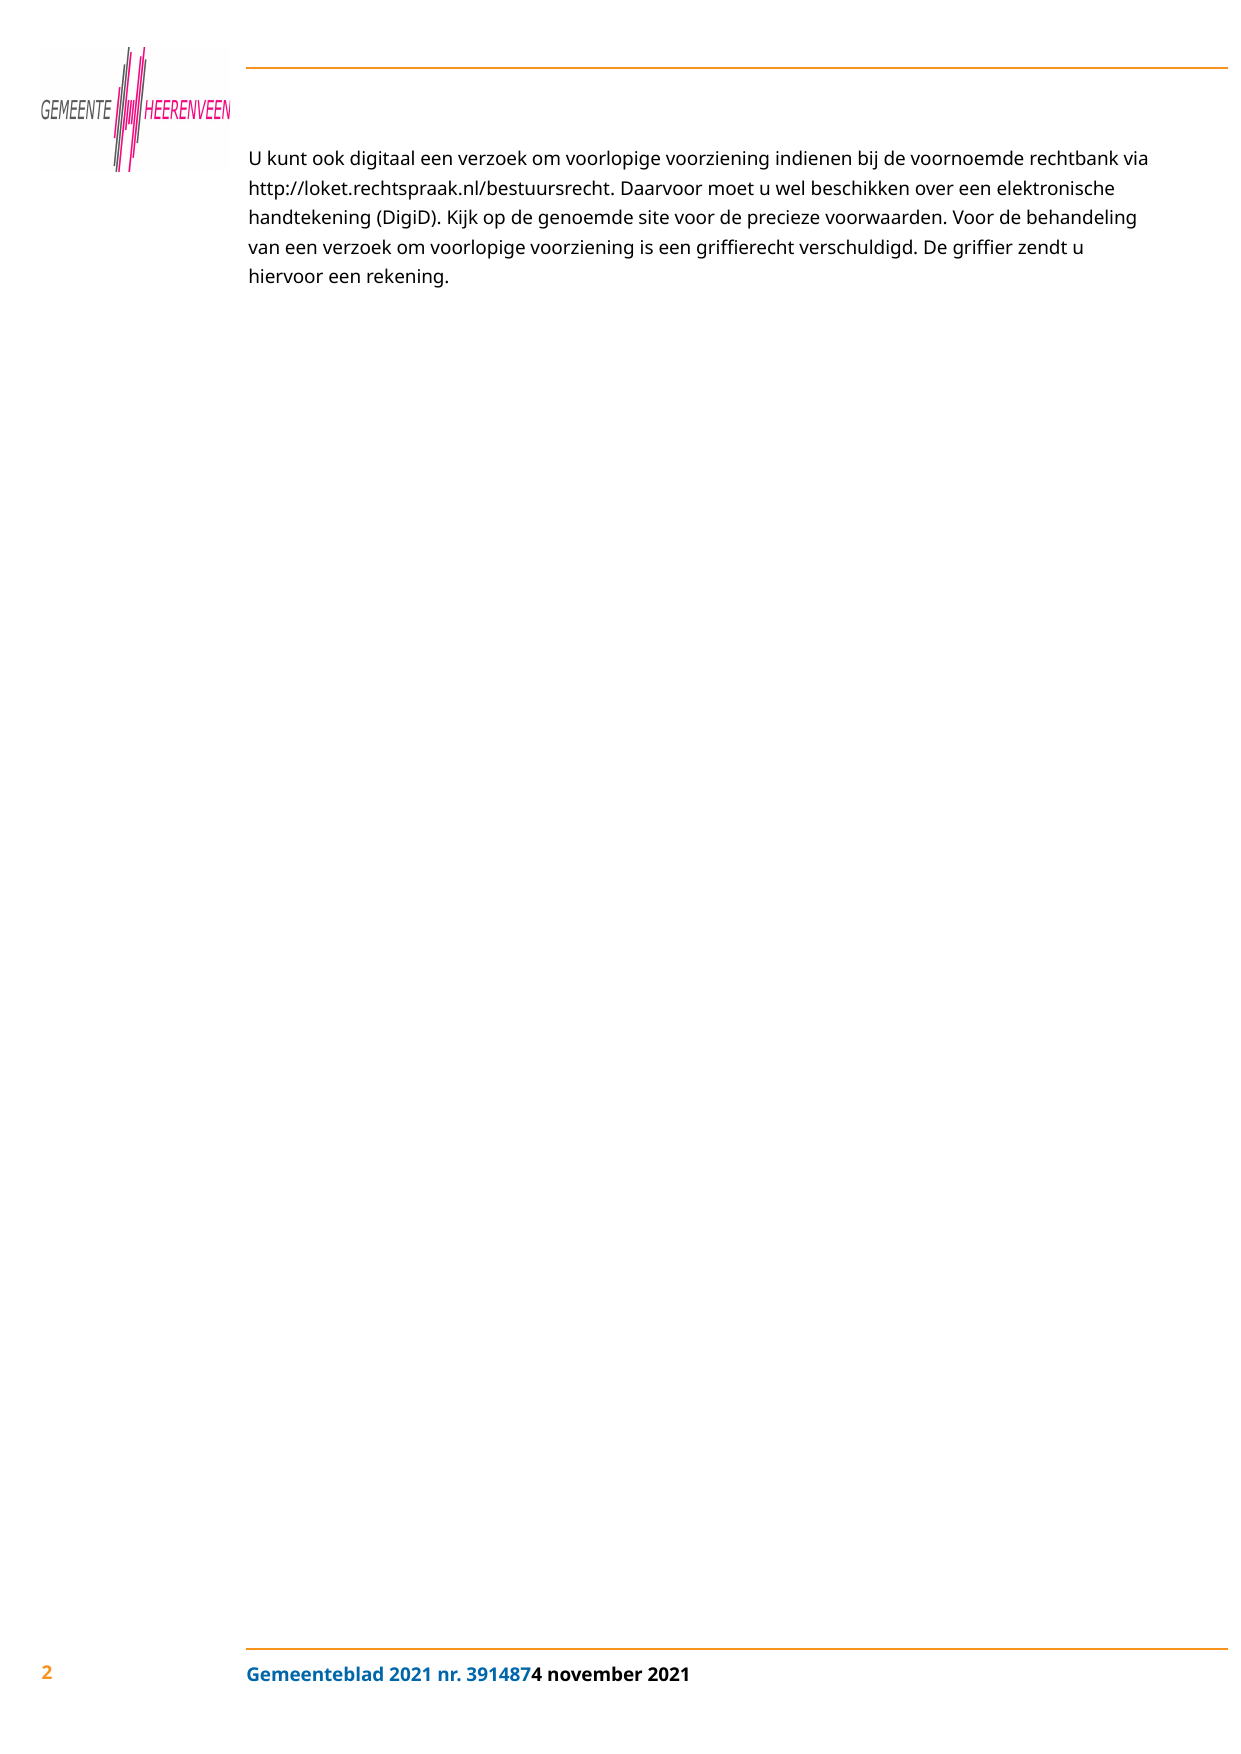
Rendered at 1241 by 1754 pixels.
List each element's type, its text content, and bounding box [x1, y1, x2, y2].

text U kunt ook digitaal een verzoek om voorlopige voorziening indienen bij de voornoemde rechtbank via http://loket.rechtspraak.nl/bestuursrecht. Daarvoor moet u wel beschikken over een elektronische handtekening (DigiD). Kijk op de genoemde site voor de precieze voorwaarden. Voor de behandeling van een verzoek om voorlopige voorziening is een griffierecht verschuldigd. De griffier zendt u hiervoor een rekening. [248, 145, 1152, 289]
picture [41, 47, 231, 172]
